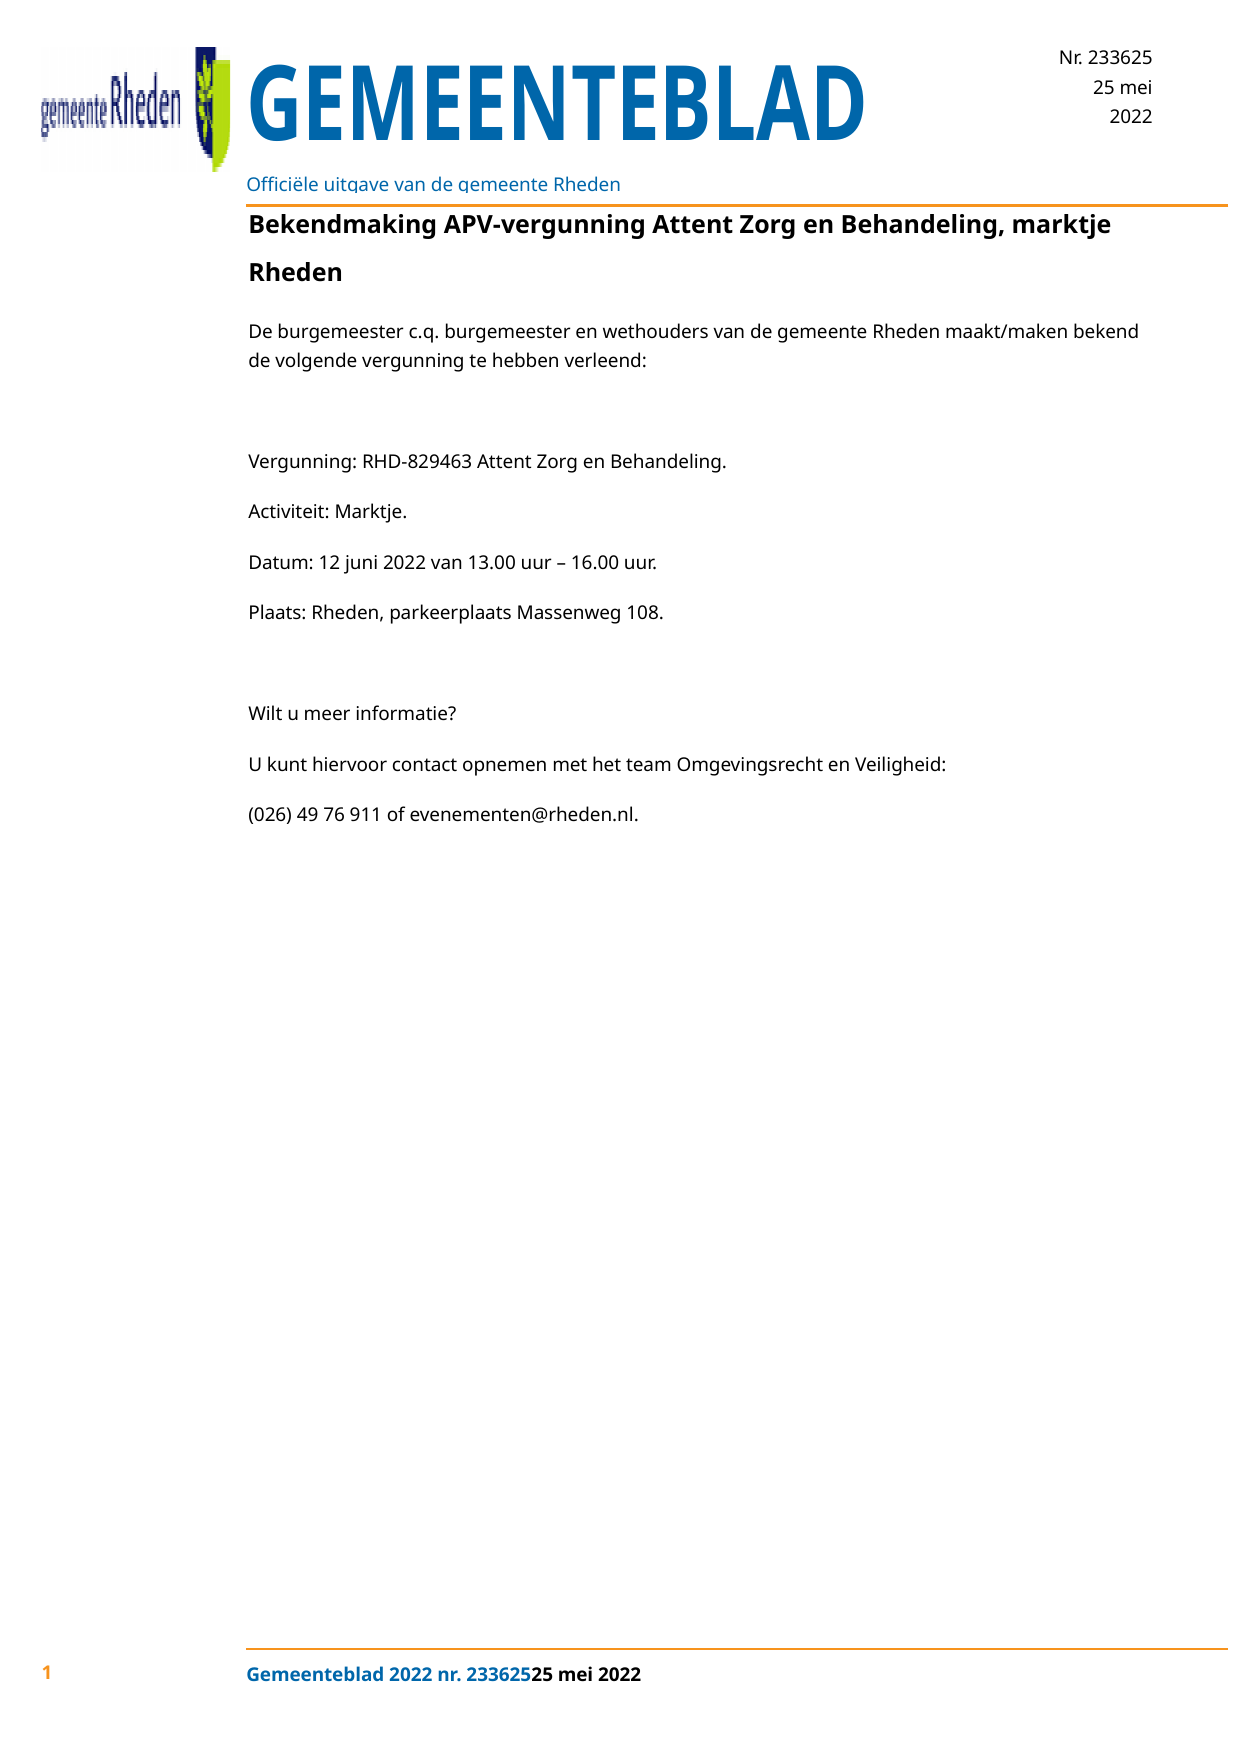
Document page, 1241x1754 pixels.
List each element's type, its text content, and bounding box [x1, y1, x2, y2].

text Datum: 12 juni 2022 van 13.00 uur – 16.00 uur. [248, 549, 1152, 575]
text Activiteit: Marktje. [248, 499, 1152, 524]
text Vergunning: RHD-829463 Attent Zorg en Behandeling. [248, 448, 1152, 474]
text De burgemeester c.q. burgemeester en wethouders van de gemeente Rheden maakt/maken bekend de volgende vergunning te hebben verleend: [248, 318, 1152, 373]
text Plaats: Rheden, parkeerplaats Massenweg 108. [248, 599, 1152, 625]
text (026) 49 76 911 of evenementen@rheden.nl. [248, 801, 1152, 827]
picture [41, 47, 231, 172]
text U kunt hiervoor contact opnemen met het team Omgevingsrecht en Veiligheid: [248, 751, 1152, 777]
text Wilt u meer informatie? [248, 700, 1152, 726]
text Bekendmaking APV-vergunning Attent Zorg en Behandeling, marktje Rheden [248, 207, 1152, 288]
